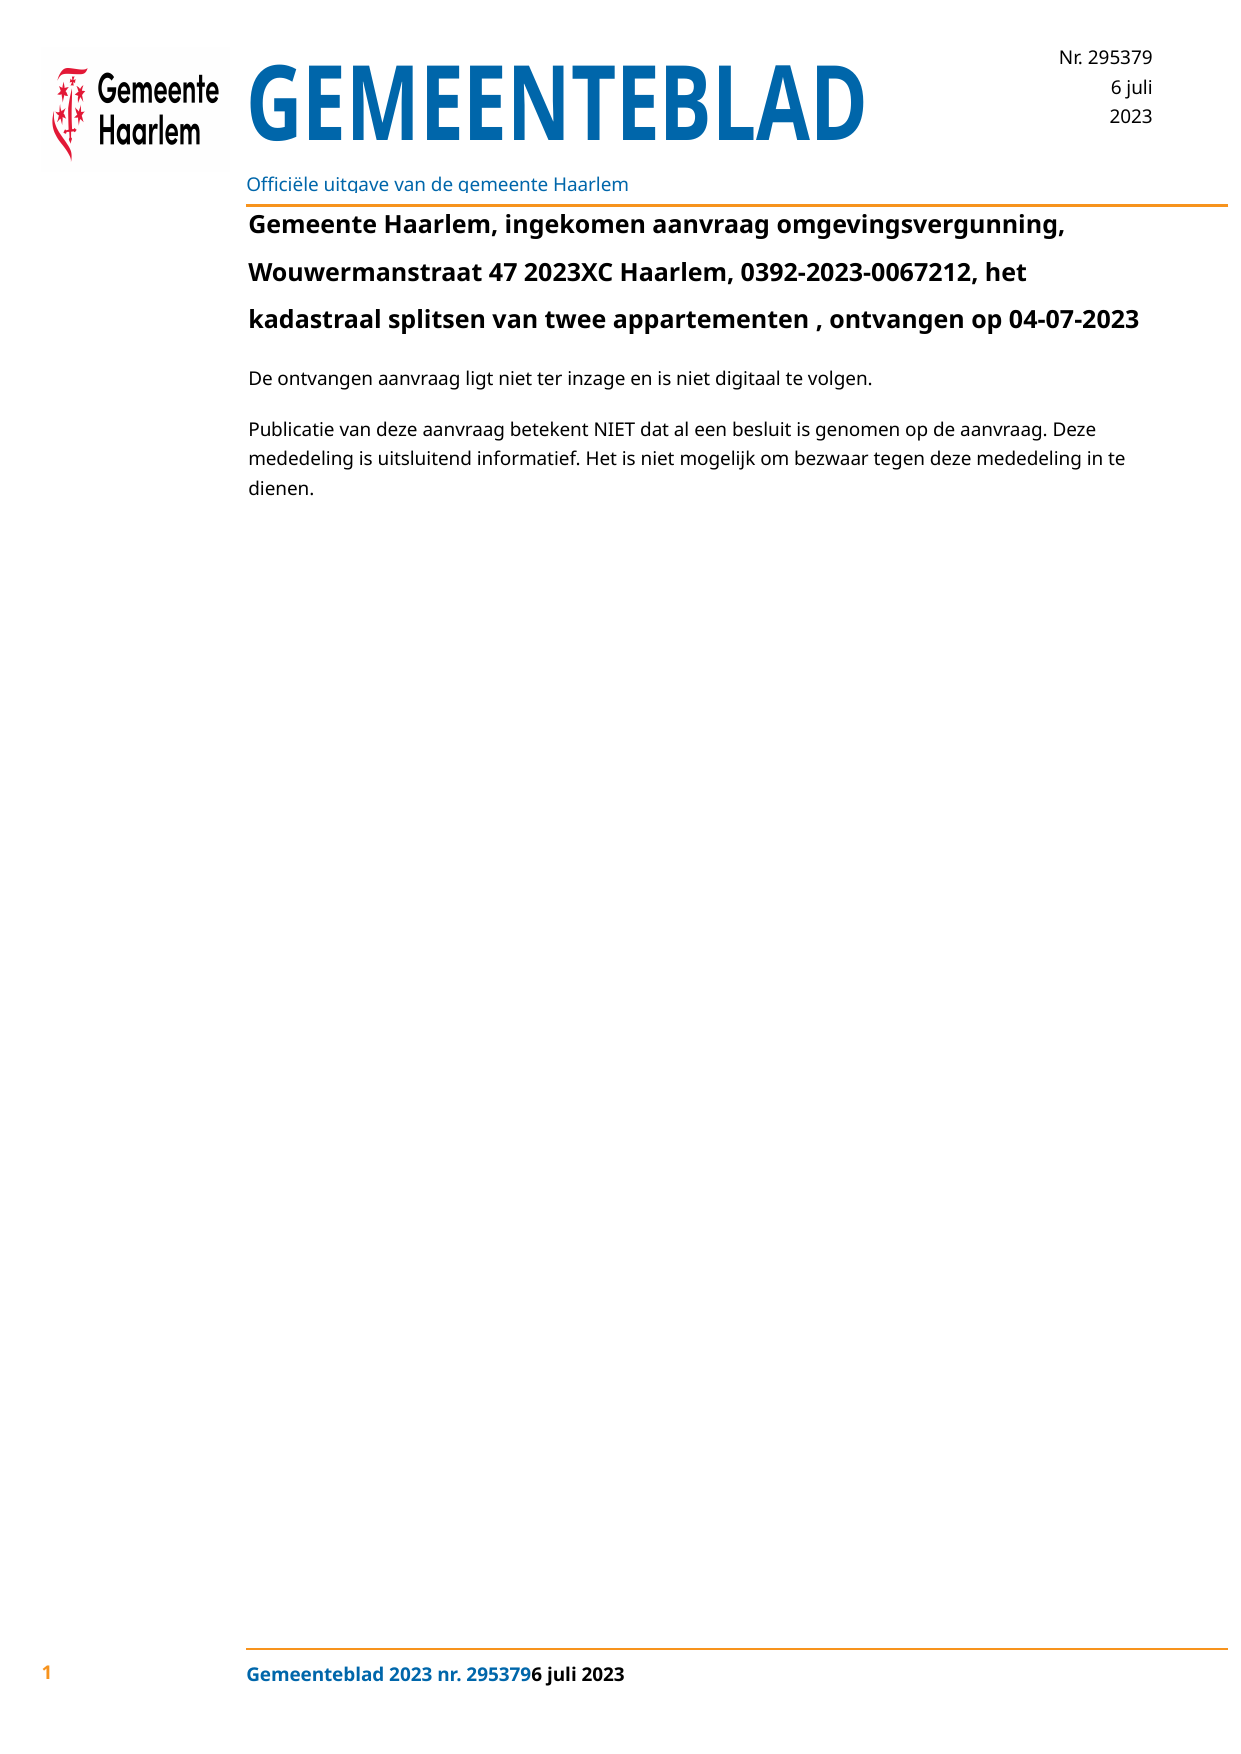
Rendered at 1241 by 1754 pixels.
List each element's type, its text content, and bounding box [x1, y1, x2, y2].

picture [41, 47, 231, 172]
text Publicatie van deze aanvraag betekent NIET dat al een besluit is genomen op de aanvraag. Deze mededeling is uitsluitend informatief. Het is niet mogelijk om bezwaar tegen deze mededeling in te dienen. [248, 416, 1152, 501]
text De ontvangen aanvraag ligt niet ter inzage en is niet digitaal te volgen. [248, 366, 1152, 391]
text Gemeente Haarlem, ingekomen aanvraag omgevingsvergunning, Wouwermanstraat 47 2023XC Haarlem, 0392-2023-0067212, het kadastraal splitsen van twee appartementen , ontvangen op 04-07-2023 [248, 207, 1152, 336]
